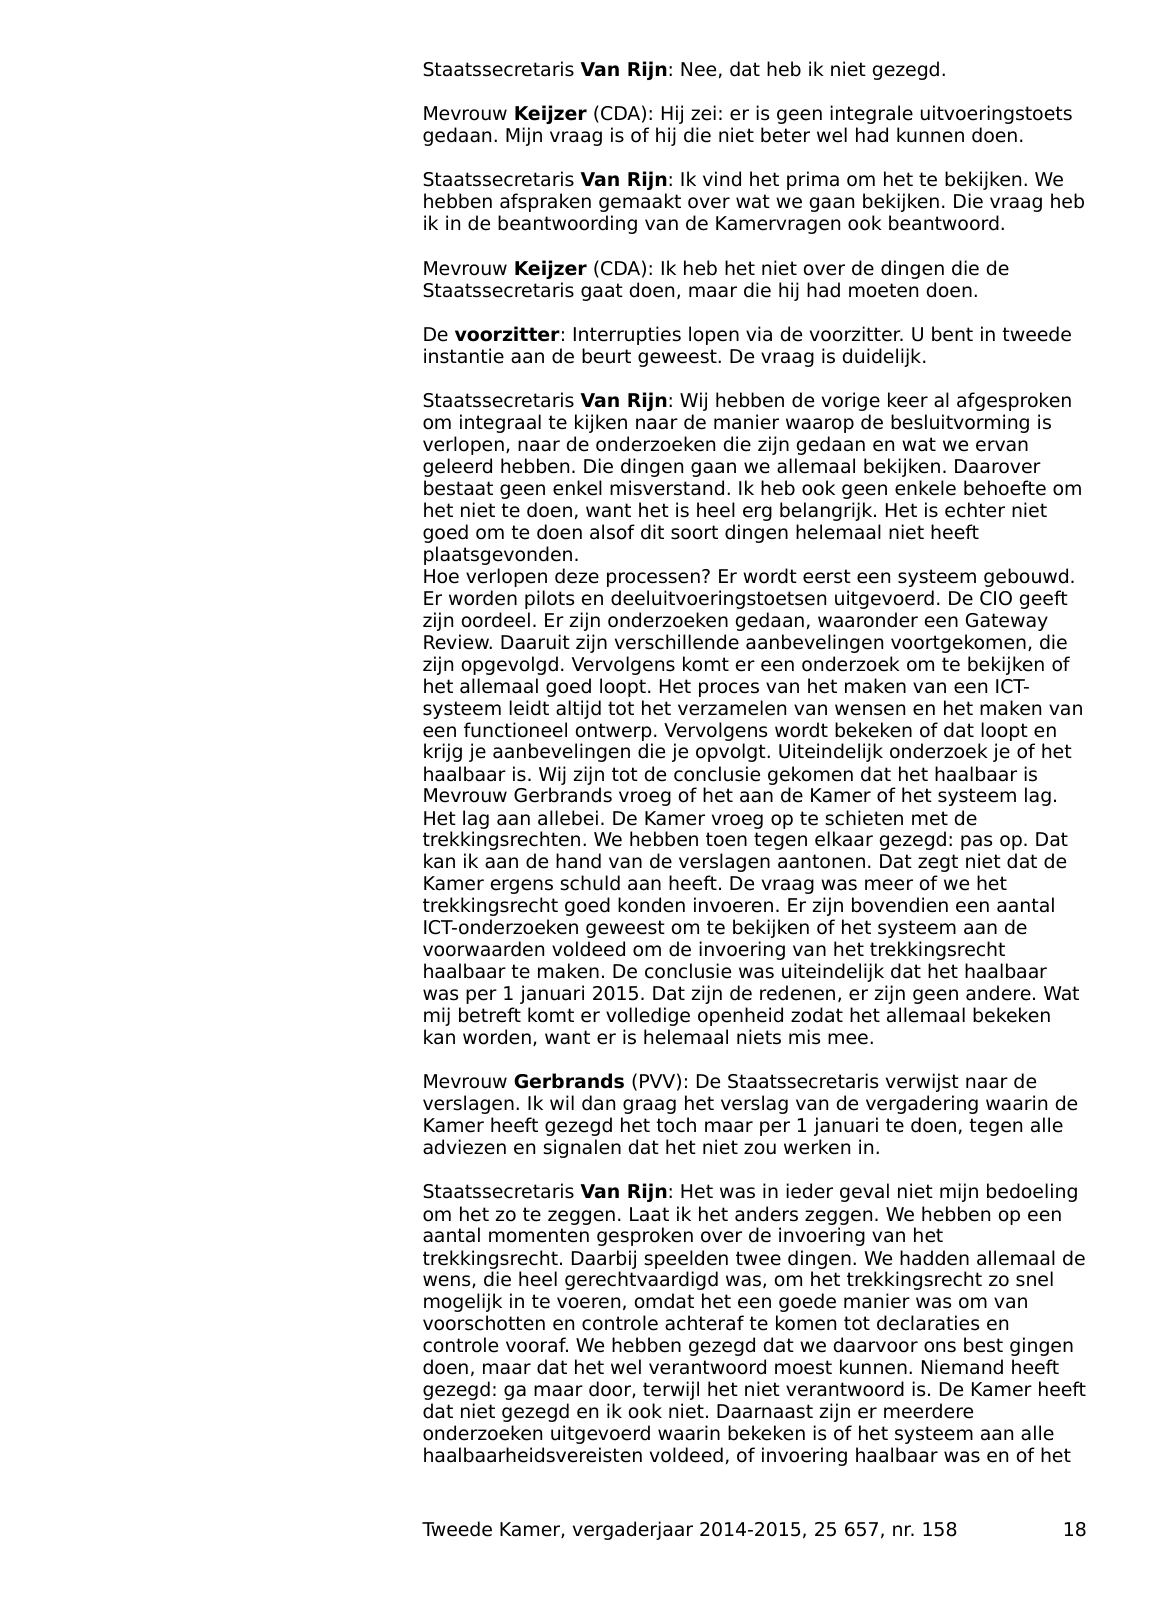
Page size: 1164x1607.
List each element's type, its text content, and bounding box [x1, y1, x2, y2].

text Staatssecretaris Van Rijn: Het was in ieder geval niet mijn bedoeling om het zo te zeggen. Laat ik het anders zeggen. We hebben op een aantal momenten gesproken over de invoering van het trekkingsrecht. Daarbij speelden twee dingen. We hadden allemaal de wens, die heel gerechtvaardigd was, om het trekkingsrecht zo snel mogelijk in te voeren, omdat het een goede manier was om van voorschotten en controle achteraf te komen tot declaraties en controle vooraf. We hebben gezegd dat we daarvoor ons best gingen doen, maar dat het wel verantwoord moest kunnen. Niemand heeft gezegd: ga maar door, terwijl het niet verantwoord is. De Kamer heeft dat niet gezegd en ik ook niet. Daarnaast zijn er meerdere onderzoeken uitgevoerd waarin bekeken is of het systeem aan alle haalbaarheidsvereisten voldeed, of invoering haalbaar was en of het [422, 1181, 1087, 1467]
text Staatssecretaris Van Rijn: Wij hebben de vorige keer al afgesproken om integraal te kijken naar de manier waarop de besluitvorming is verlopen, naar de onderzoeken die zijn gedaan en wat we ervan geleerd hebben. Die dingen gaan we allemaal bekijken. Daarover bestaat geen enkel misverstand. Ik heb ook geen enkele behoefte om het niet te doen, want het is heel erg belangrijk. Het is echter niet goed om te doen alsof dit soort dingen helemaal niet heeft plaatsgevonden. [422, 390, 1087, 566]
text De voorzitter: Interrupties lopen via de voorzitter. U bent in tweede instantie aan de beurt geweest. De vraag is duidelijk. [422, 324, 1087, 368]
text Staatssecretaris Van Rijn: Nee, dat heb ik niet gezegd. [422, 59, 1087, 81]
text Mevrouw Gerbrands (PVV): De Staatssecretaris verwijst naar de verslagen. Ik wil dan graag het verslag van de vergadering waarin de Kamer heeft gezegd het toch maar per 1 januari te doen, tegen alle adviezen en signalen dat het niet zou werken in. [422, 1071, 1087, 1159]
text Staatssecretaris Van Rijn: Ik vind het prima om het te bekijken. We hebben afspraken gemaakt over wat we gaan bekijken. Die vraag heb ik in de beantwoording van de Kamervragen ook beantwoord. [422, 169, 1087, 235]
text Mevrouw Keijzer (CDA): Ik heb het niet over de dingen die de Staatssecretaris gaat doen, maar die hij had moeten doen. [422, 257, 1087, 301]
text Mevrouw Keijzer (CDA): Hij zei: er is geen integrale uitvoeringstoets gedaan. Mijn vraag is of hij die niet beter wel had kunnen doen. [422, 103, 1087, 147]
text Mevrouw Gerbrands vroeg of het aan de Kamer of het systeem lag. Het lag aan allebei. De Kamer vroeg op te schieten met de trekkingsrechten. We hebben toen tegen elkaar gezegd: pas op. Dat kan ik aan de hand van de verslagen aantonen. Dat zegt niet dat de Kamer ergens schuld aan heeft. De vraag was meer of we het trekkingsrecht goed konden invoeren. Er zijn bovendien een aantal ICT-onderzoeken geweest om te bekijken of het systeem aan de voorwaarden voldeed om de invoering van het trekkingsrecht haalbaar te maken. De conclusie was uiteindelijk dat het haalbaar was per 1 januari 2015. Dat zijn de redenen, er zijn geen andere. Wat mij betreft komt er volledige openheid zodat het allemaal bekeken kan worden, want er is helemaal niets mis mee. [422, 785, 1087, 1049]
text Hoe verlopen deze processen? Er wordt eerst een systeem gebouwd. Er worden pilots en deeluitvoeringstoetsen uitgevoerd. De CIO geeft zijn oordeel. Er zijn onderzoeken gedaan, waaronder een Gateway Review. Daaruit zijn verschillende aanbevelingen voortgekomen, die zijn opgevolgd. Vervolgens komt er een onderzoek om te bekijken of het allemaal goed loopt. Het proces van het maken van een ICT-systeem leidt altijd tot het verzamelen van wensen en het maken van een functioneel ontwerp. Vervolgens wordt bekeken of dat loopt en krijg je aanbevelingen die je opvolgt. Uiteindelijk onderzoek je of het haalbaar is. Wij zijn tot de conclusie gekomen dat het haalbaar is [422, 566, 1087, 785]
